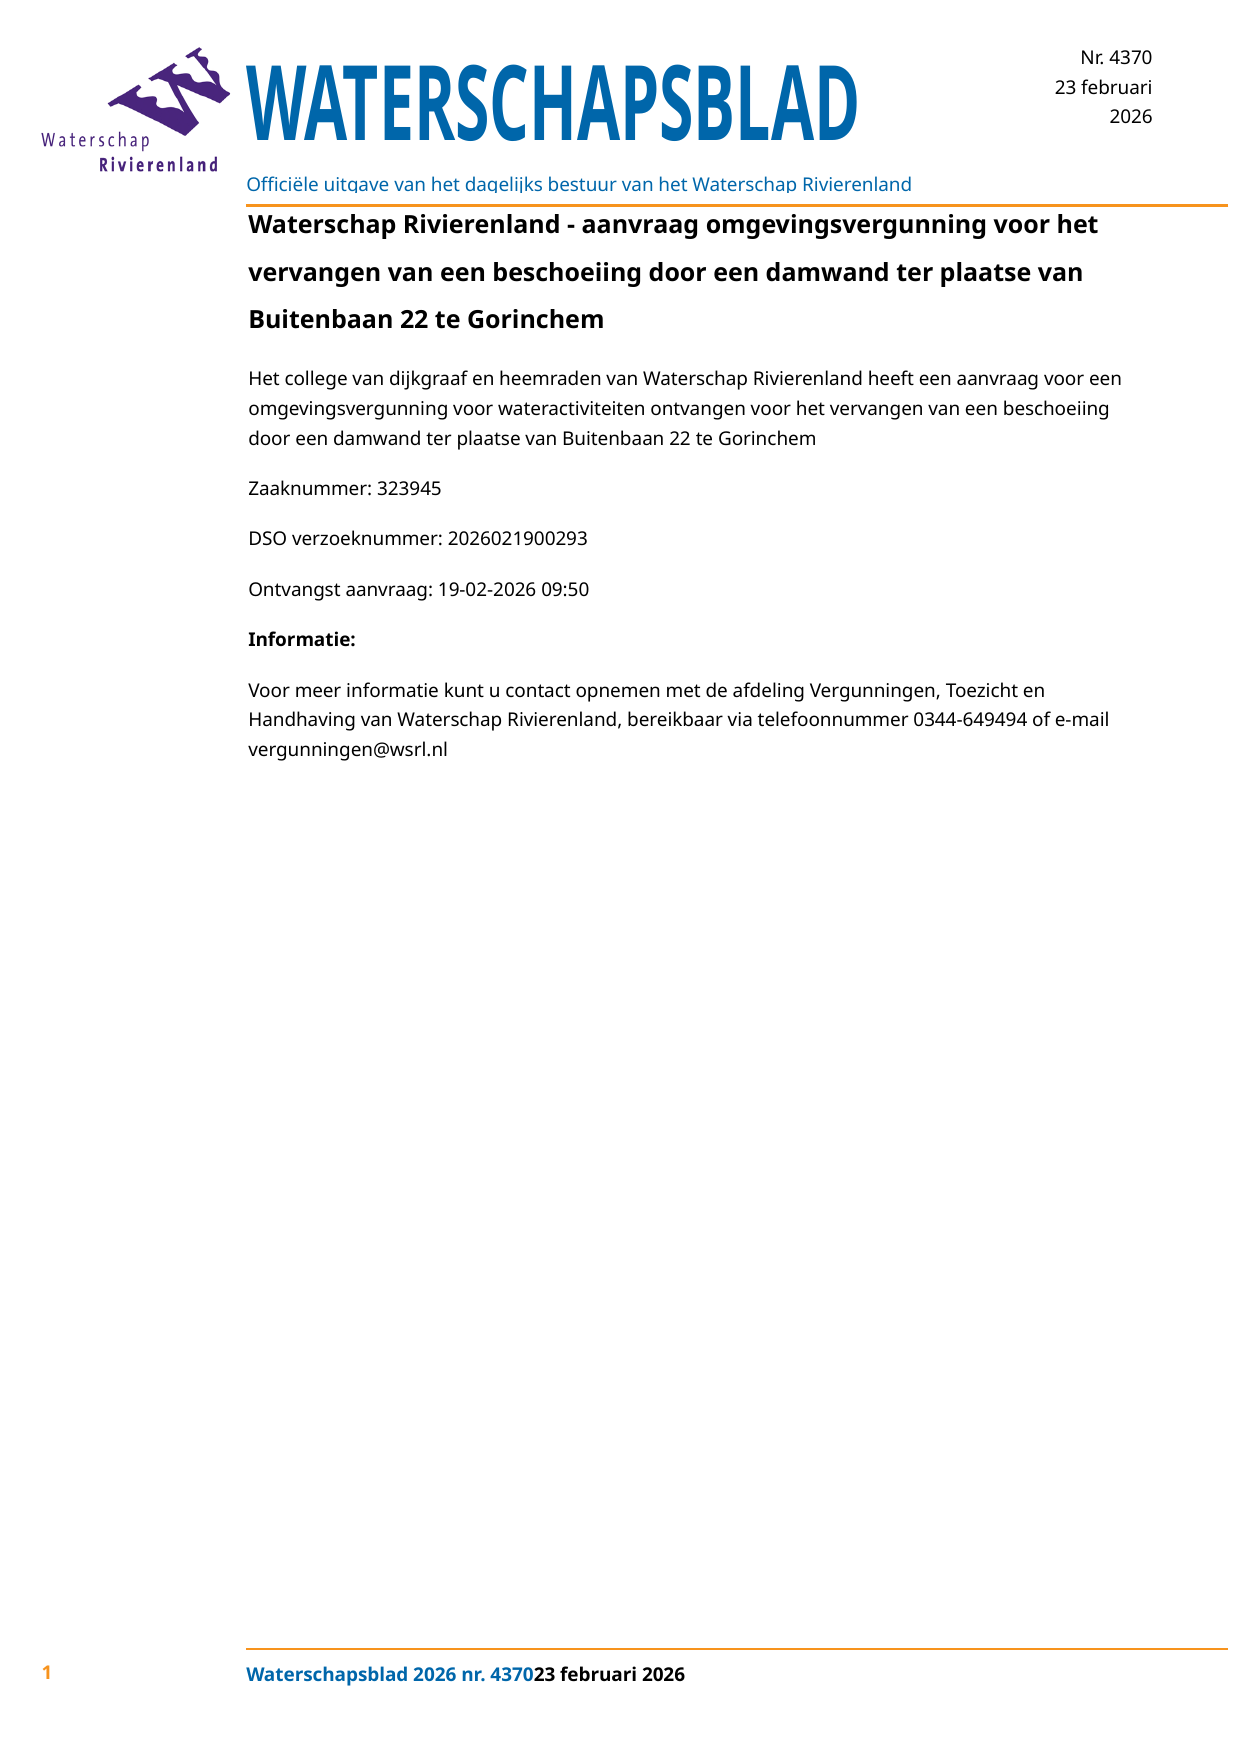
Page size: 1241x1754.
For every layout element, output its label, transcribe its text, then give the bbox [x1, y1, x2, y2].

text Ontvangst aanvraag: 19-02-2026 09:50 [248, 576, 1152, 602]
text Zaaknummer: 323945 [248, 475, 1152, 501]
text Waterschap Rivierenland - aanvraag omgevingsvergunning voor het vervangen van een beschoeiing door een damwand ter plaatse van Buitenbaan 22 te Gorinchem [248, 207, 1152, 336]
text Voor meer informatie kunt u contact opnemen met de afdeling Vergunningen, Toezicht en Handhaving van Waterschap Rivierenland, bereikbaar via telefoonnummer 0344-649494 of e-mail vergunningen@wsrl.nl [248, 677, 1152, 762]
text Het college van dijkgraaf en heemraden van Waterschap Rivierenland heeft een aanvraag voor een omgevingsvergunning voor wateractiviteiten ontvangen voor het vervangen van een beschoeiing door een damwand ter plaatse van Buitenbaan 22 te Gorinchem [248, 366, 1152, 450]
text Informatie: [248, 626, 1152, 652]
picture [41, 47, 231, 172]
text DSO verzoeknummer: 2026021900293 [248, 526, 1152, 551]
